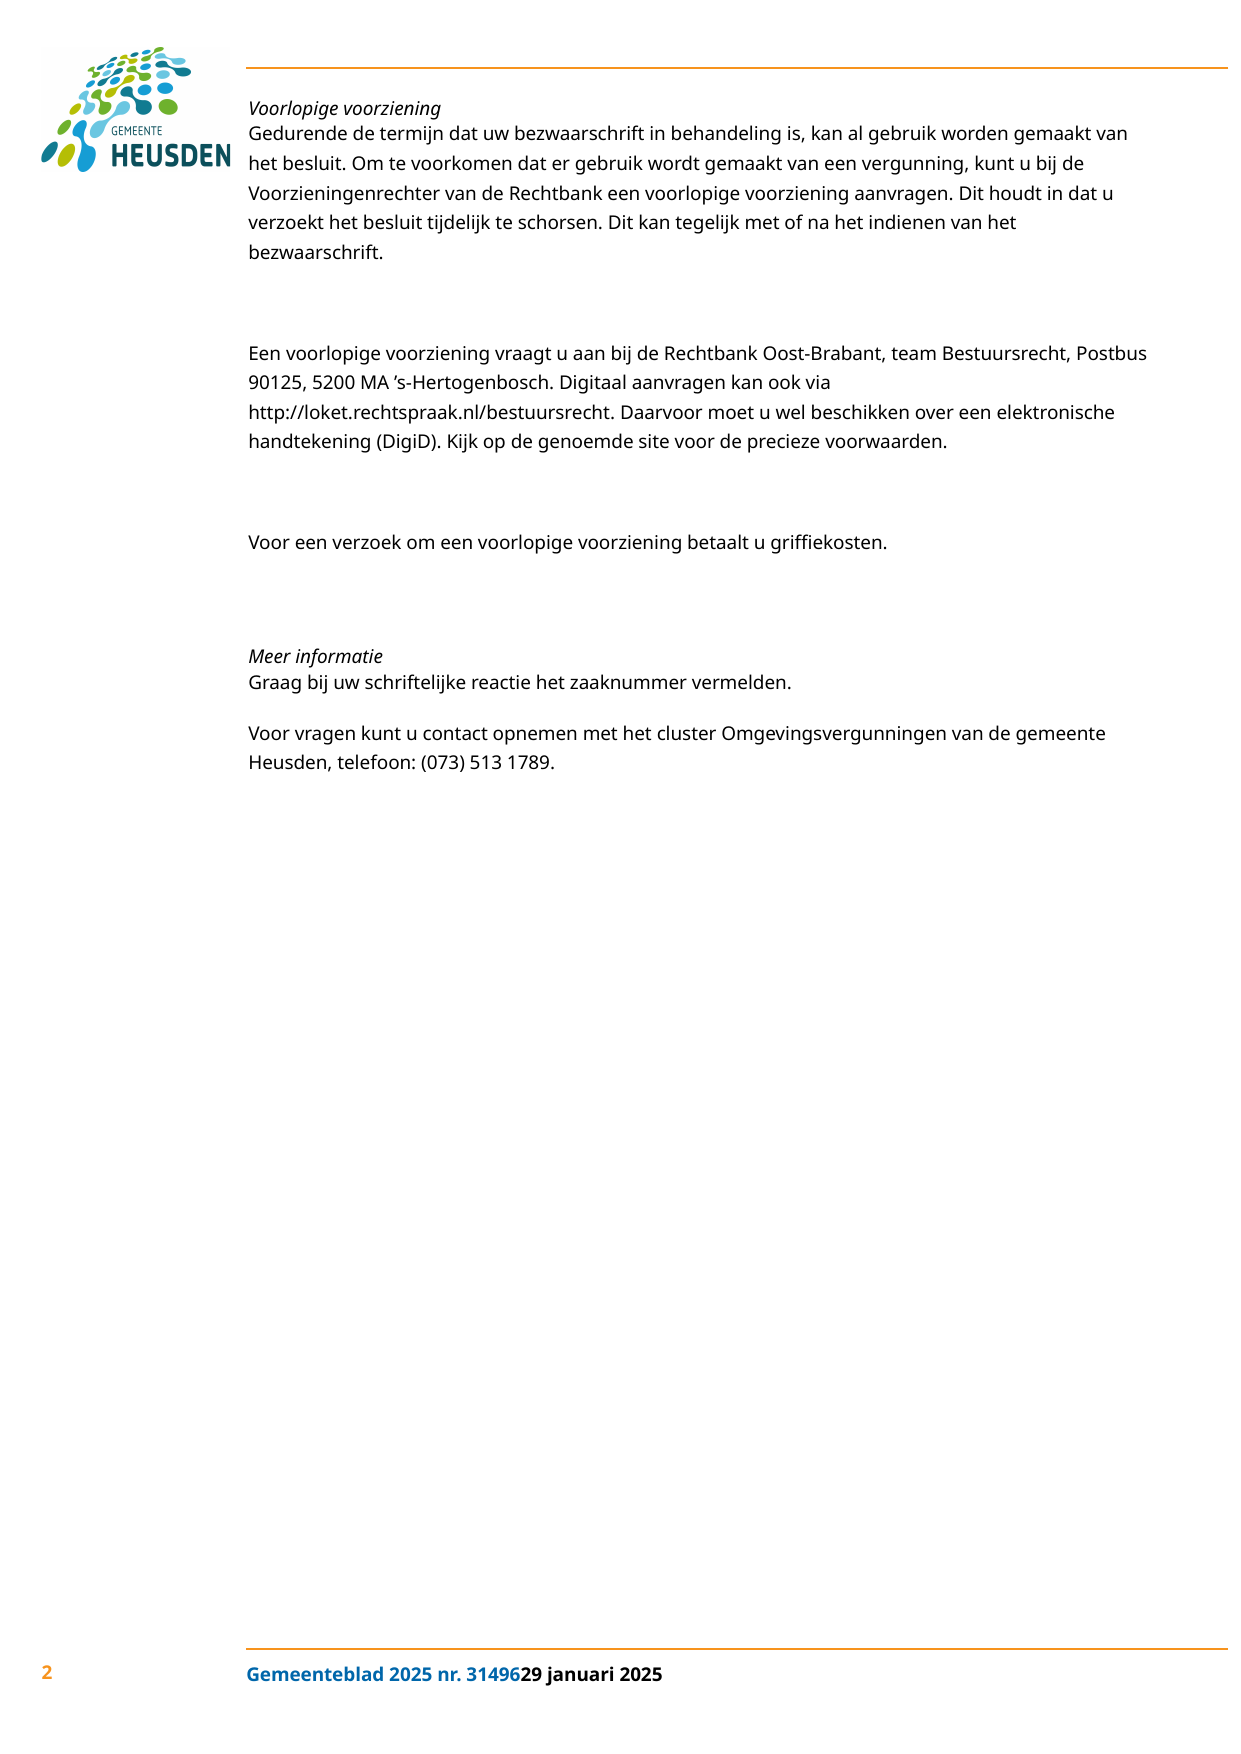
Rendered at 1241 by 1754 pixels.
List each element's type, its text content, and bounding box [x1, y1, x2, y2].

text Voor vragen kunt u contact opnemen met het cluster Omgevingsvergunningen van de gemeente Heusden, telefoon: (073) 513 1789. [248, 720, 1152, 775]
text Meer informatie [248, 644, 1152, 669]
text Een voorlopige voorziening vraagt u aan bij de Rechtbank Oost-Brabant, team Bestuursrecht, Postbus 90125, 5200 MA ’s-Hertogenbosch. Digitaal aanvragen kan ook via http://loket.rechtspraak.nl/bestuursrecht. Daarvoor moet u wel beschikken over een elektronische handtekening (DigiD). Kijk op de genoemde site voor de precieze voorwaarden. [248, 340, 1152, 454]
text Graag bij uw schriftelijke reactie het zaaknummer vermelden. [248, 669, 1152, 695]
text Gedurende de termijn dat uw bezwaarschrift in behandeling is, kan al gebruik worden gemaakt van het besluit. Om te voorkomen dat er gebruik wordt gemaakt van een vergunning, kunt u bij de Voorzieningenrechter van de Rechtbank een voorlopige voorziening aanvragen. Dit houdt in dat u verzoekt het besluit tijdelijk te schorsen. Dit kan tegelijk met of na het indienen van het bezwaarschrift. [248, 121, 1152, 264]
picture [41, 47, 231, 172]
text Voorlopige voorziening [248, 95, 1152, 121]
text Voor een verzoek om een voorlopige voorziening betaalt u griffiekosten. [248, 529, 1152, 555]
